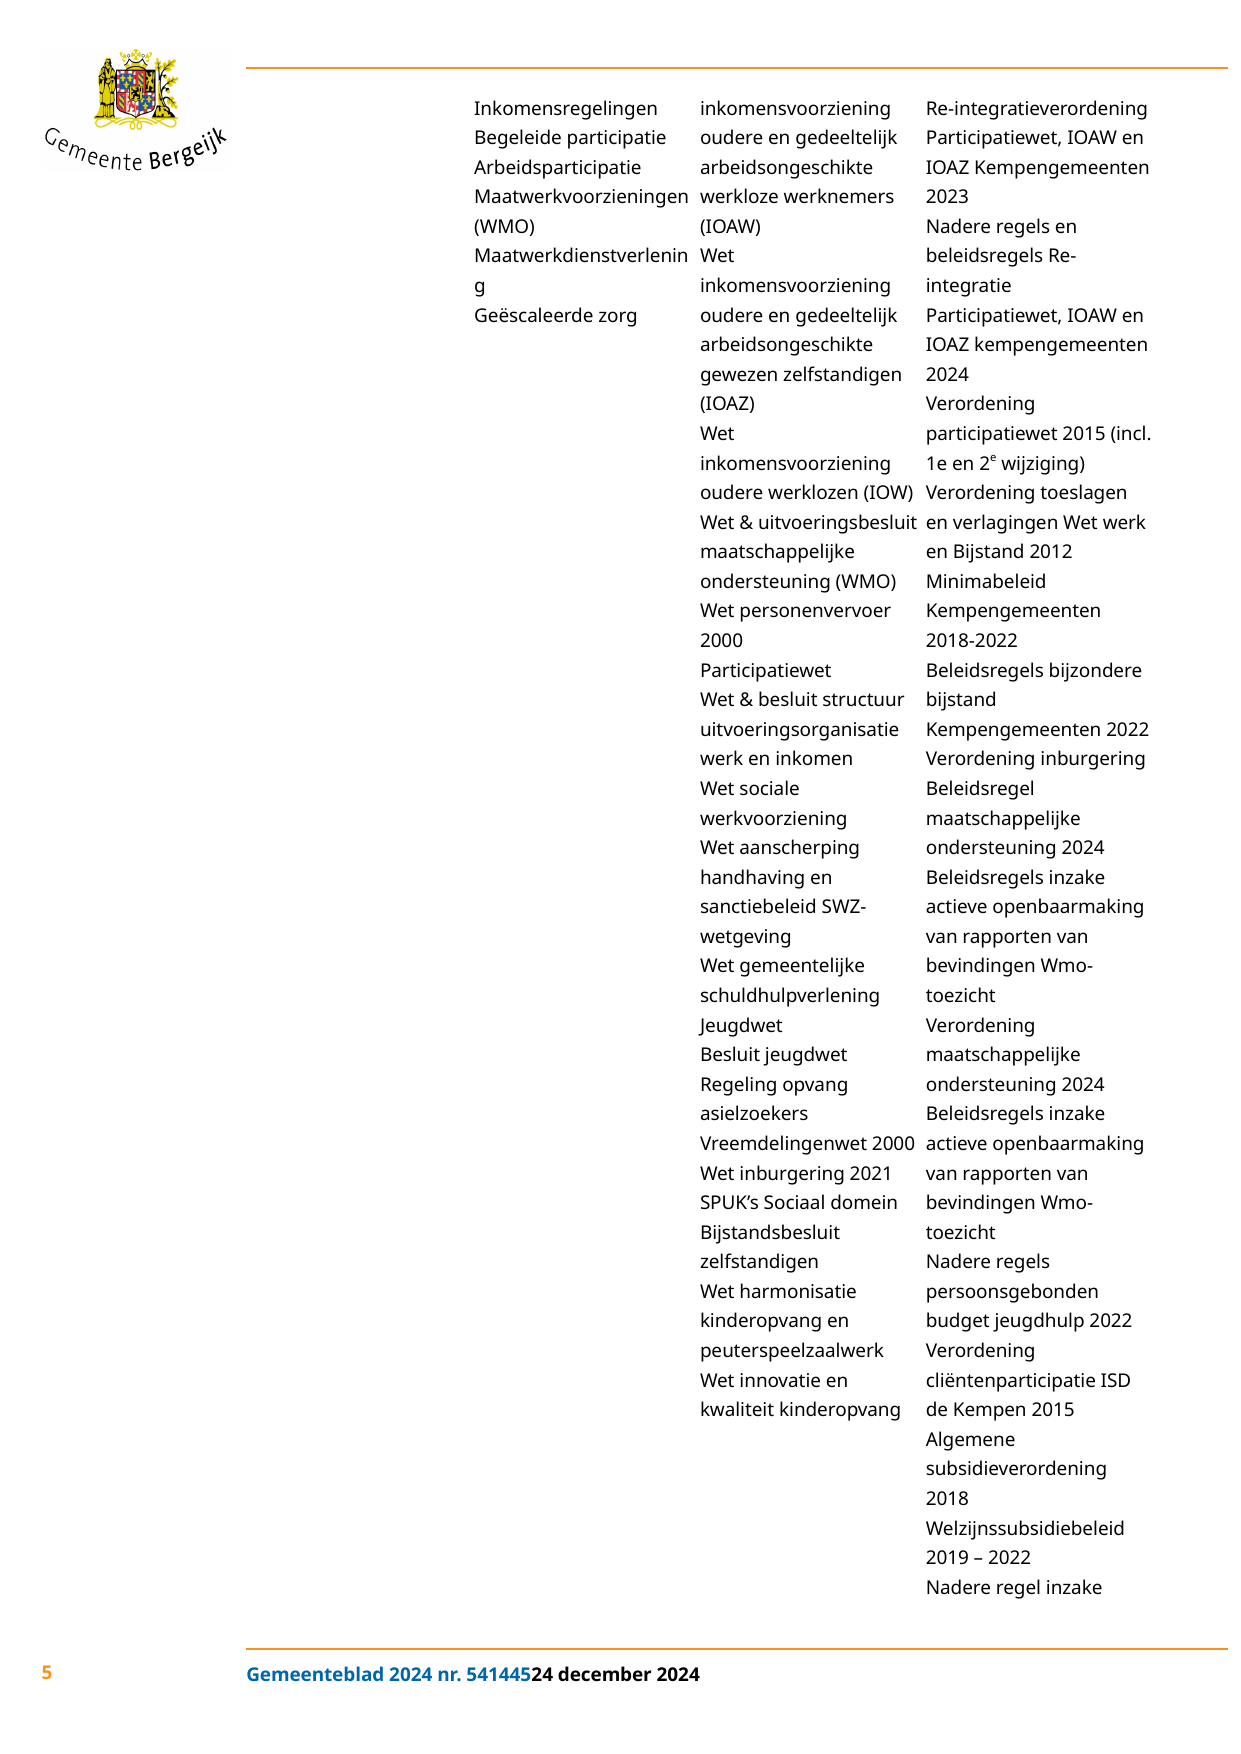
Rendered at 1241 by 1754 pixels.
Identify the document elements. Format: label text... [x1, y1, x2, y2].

picture [41, 47, 231, 172]
table_cell Inkomensregelingen Begeleide participatie Arbeidsparticipatie Maatwerkvoorzieningen (WMO) Maatwerkdienstverlening Geëscaleerde zorg [474, 95, 700, 1600]
table_cell Re-integratieverordening Participatiewet, IOAW en IOAZ Kempengemeenten 2023 Nadere regels en beleidsregels Re-integratie Participatiewet, IOAW en IOAZ kempengemeenten 2024 Verordening participatiewet 2015 (incl. 1e en 2e wijziging) Verordening toeslagen en verlagingen Wet werk en Bijstand 2012 Minimabeleid Kempengemeenten 2018-2022 Beleidsregels bijzondere bijstand Kempengemeenten 2022 Verordening inburgering Beleidsregel maatschappelijke ondersteuning 2024 Beleidsregels inzake actieve openbaarmaking van rapporten van bevindingen Wmo-toezicht Verordening maatschappelijke ondersteuning 2024 Beleidsregels inzake actieve openbaarmaking van rapporten van bevindingen Wmo-toezicht Nadere regels persoonsgebonden budget jeugdhulp 2022 Verordening cliëntenparticipatie ISD de Kempen 2015 Algemene subsidieverordening 2018 Welzijnssubsidiebeleid 2019 – 2022 Nadere regel inzake [926, 95, 1152, 1600]
table_cell [248, 95, 474, 1600]
table_cell inkomensvoorziening oudere en gedeeltelijk arbeidsongeschikte werkloze werknemers (IOAW) Wet inkomensvoorziening oudere en gedeeltelijk arbeidsongeschikte gewezen zelfstandigen (IOAZ) Wet inkomensvoorziening oudere werklozen (IOW) Wet & uitvoeringsbesluit maatschappelijke ondersteuning (WMO) Wet personenvervoer 2000 Participatiewet Wet & besluit structuur uitvoeringsorganisatie werk en inkomen Wet sociale werkvoorziening Wet aanscherping handhaving en sanctiebeleid SWZ-wetgeving Wet gemeentelijke schuldhulpverlening Jeugdwet Besluit jeugdwet Regeling opvang asielzoekers Vreemdelingenwet 2000 Wet inburgering 2021 SPUK’s Sociaal domein Bijstandsbesluit zelfstandigen Wet harmonisatie kinderopvang en peuterspeelzaalwerk Wet innovatie en kwaliteit kinderopvang [700, 95, 926, 1600]
